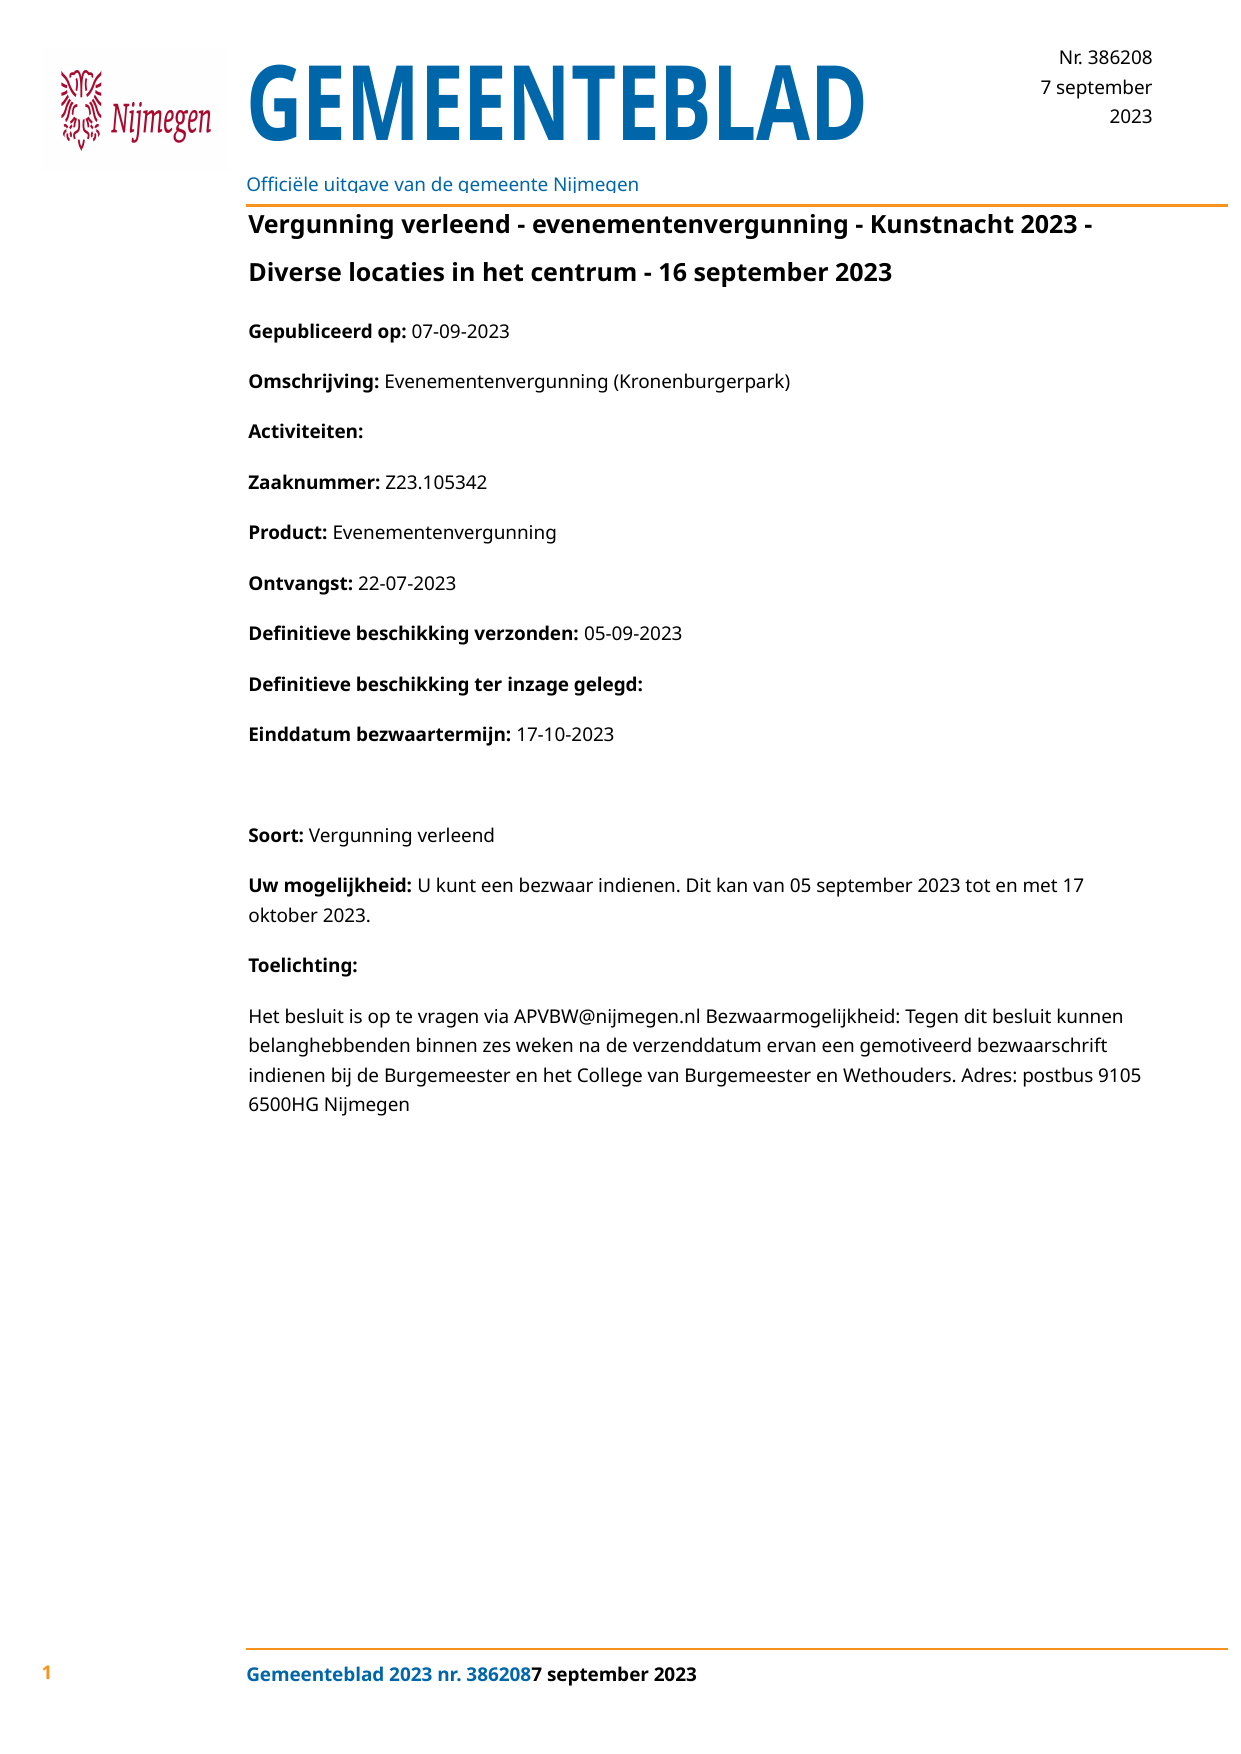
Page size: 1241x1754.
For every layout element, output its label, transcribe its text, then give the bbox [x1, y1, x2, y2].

text Einddatum bezwaartermijn: 17-10-2023 [248, 721, 1152, 747]
text Zaaknummer: Z23.105342 [248, 469, 1152, 495]
picture [41, 47, 231, 172]
text Gepubliceerd op: 07-09-2023 [248, 318, 1152, 344]
text Soort: Vergunning verleend [248, 822, 1152, 848]
text Omschrijving: Evenementenvergunning (Kronenburgerpark) [248, 368, 1152, 394]
text Definitieve beschikking verzonden: 05-09-2023 [248, 620, 1152, 646]
text Het besluit is op te vragen via APVBW@nijmegen.nl Bezwaarmogelijkheid: Tegen dit besluit kunnen belanghebbenden binnen zes weken na de verzenddatum ervan een gemotiveerd bezwaarschrift indienen bij de Burgemeester en het College van Burgemeester en Wethouders. Adres: postbus 9105 6500HG Nijmegen [248, 1003, 1152, 1117]
text Ontvangst: 22-07-2023 [248, 570, 1152, 596]
text Uw mogelijkheid: U kunt een bezwaar indienen. Dit kan van 05 september 2023 tot en met 17 oktober 2023. [248, 872, 1152, 928]
text Activiteiten: [248, 419, 1152, 444]
text Product: Evenementenvergunning [248, 519, 1152, 545]
text Vergunning verleend - evenementenvergunning - Kunstnacht 2023 - Diverse locaties in het centrum - 16 september 2023 [248, 207, 1152, 288]
text Toelichting: [248, 952, 1152, 978]
text Definitieve beschikking ter inzage gelegd: [248, 671, 1152, 697]
